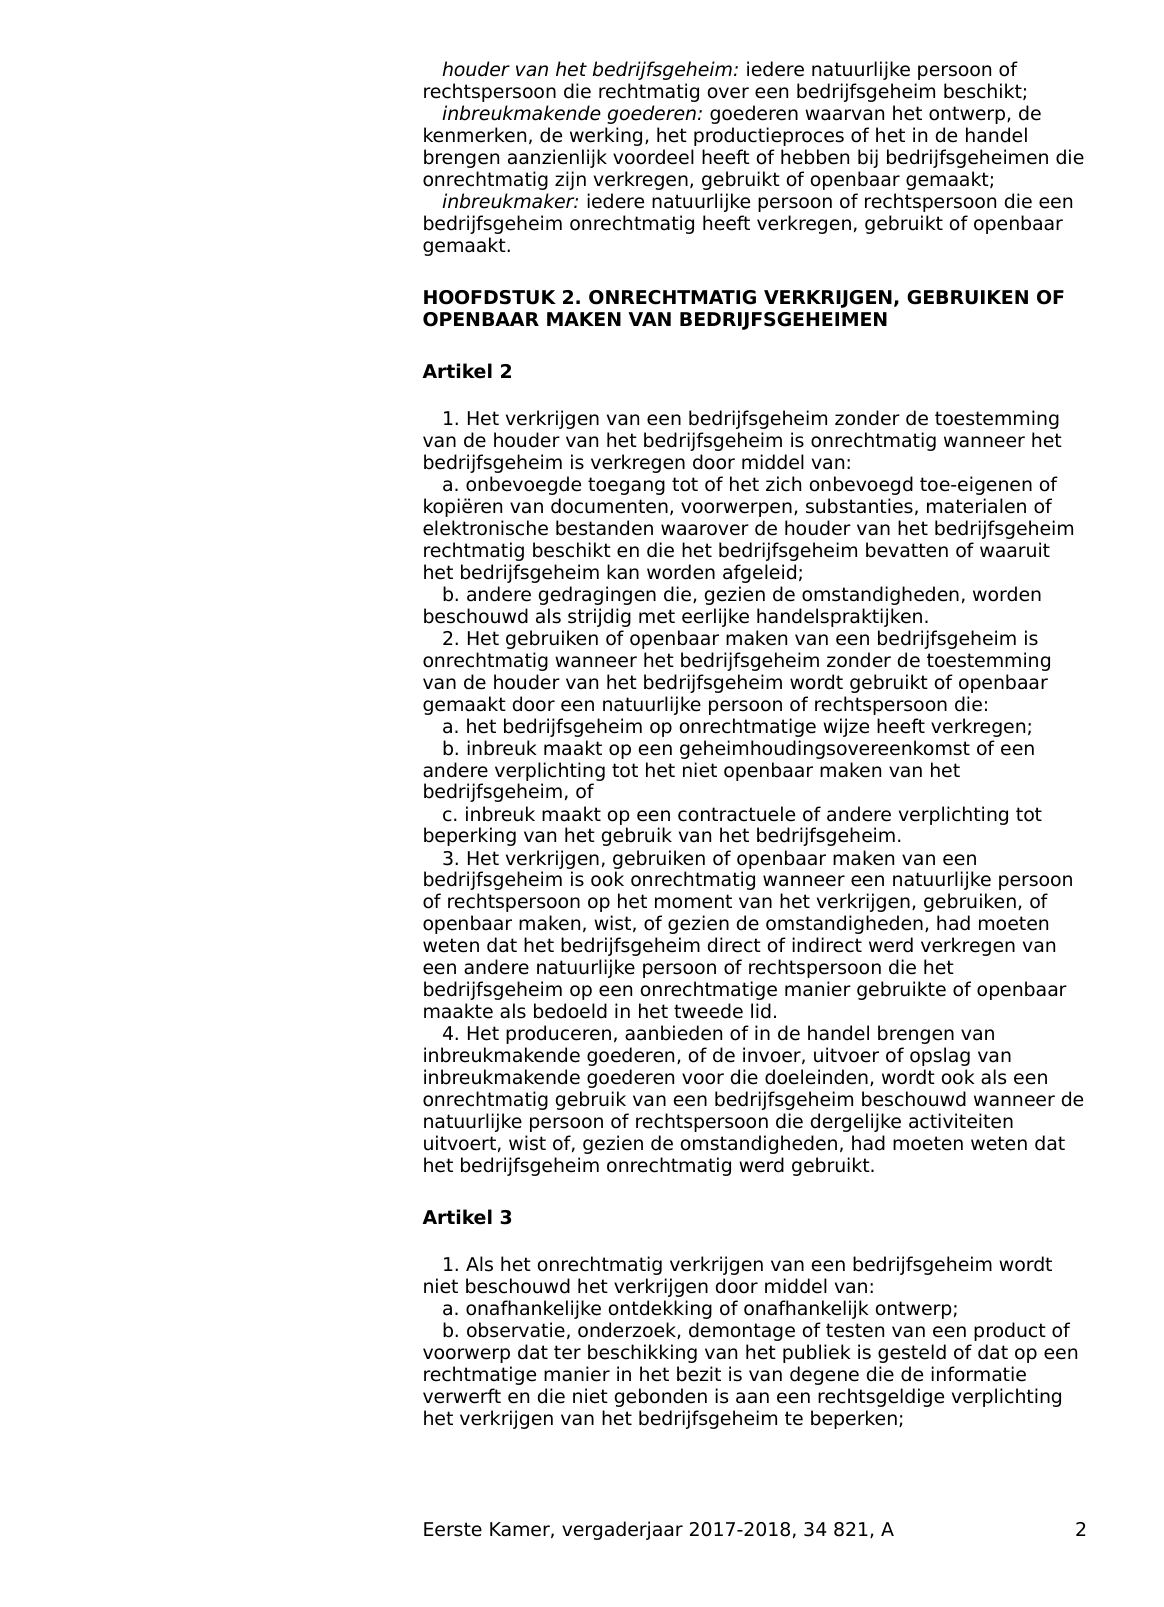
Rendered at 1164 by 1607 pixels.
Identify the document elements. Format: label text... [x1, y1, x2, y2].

text 1. Het verkrijgen van een bedrijfsgeheim zonder de toestemming van de houder van het bedrijfsgeheim is onrechtmatig wanneer het bedrijfsgeheim is verkregen door middel van: [422, 408, 1087, 474]
text 3. Het verkrijgen, gebruiken of openbaar maken van een bedrijfsgeheim is ook onrechtmatig wanneer een natuurlijke persoon of rechtspersoon op het moment van het verkrijgen, gebruiken, of openbaar maken, wist, of gezien de omstandigheden, had moeten weten dat het bedrijfsgeheim direct of indirect werd verkregen van een andere natuurlijke persoon of rechtspersoon die het bedrijfsgeheim op een onrechtmatige manier gebruikte of openbaar maakte als bedoeld in het tweede lid. [422, 847, 1087, 1023]
text b. observatie, onderzoek, demontage of testen van een product of voorwerp dat ter beschikking van het publiek is gesteld of dat op een rechtmatige manier in het bezit is van degene die de informatie verwerft en die niet gebonden is aan een rechtsgeldige verplichting het verkrijgen van het bedrijfsgeheim te beperken; [422, 1320, 1087, 1430]
text a. onafhankelijke ontdekking of onafhankelijk ontwerp; [422, 1298, 1087, 1320]
subtitle Artikel 3 [422, 1207, 1087, 1229]
text b. andere gedragingen die, gezien de omstandigheden, worden beschouwd als strijdig met eerlijke handelspraktijken. [422, 584, 1087, 628]
text b. inbreuk maakt op een geheimhoudingsovereenkomst of een andere verplichting tot het niet openbaar maken van het bedrijfsgeheim, of [422, 737, 1087, 803]
text 1. Als het onrechtmatig verkrijgen van een bedrijfsgeheim wordt niet beschouwd het verkrijgen door middel van: [422, 1254, 1087, 1298]
text houder van het bedrijfsgeheim: iedere natuurlijke persoon of rechtspersoon die rechtmatig over een bedrijfsgeheim beschikt; [422, 59, 1087, 103]
text inbreukmaker: iedere natuurlijke persoon of rechtspersoon die een bedrijfsgeheim onrechtmatig heeft verkregen, gebruikt of openbaar gemaakt. [422, 191, 1087, 257]
text 2. Het gebruiken of openbaar maken van een bedrijfsgeheim is onrechtmatig wanneer het bedrijfsgeheim zonder de toestemming van de houder van het bedrijfsgeheim wordt gebruikt of openbaar gemaakt door een natuurlijke persoon of rechtspersoon die: [422, 628, 1087, 716]
text inbreukmakende goederen: goederen waarvan het ontwerp, de kenmerken, de werking, het productieproces of het in de handel brengen aanzienlijk voordeel heeft of hebben bij bedrijfsgeheimen die onrechtmatig zijn verkregen, gebruikt of openbaar gemaakt; [422, 103, 1087, 191]
text c. inbreuk maakt op een contractuele of andere verplichting tot beperking van het gebruik van het bedrijfsgeheim. [422, 803, 1087, 847]
text a. het bedrijfsgeheim op onrechtmatige wijze heeft verkregen; [422, 716, 1087, 737]
text 4. Het produceren, aanbieden of in de handel brengen van inbreukmakende goederen, of de invoer, uitvoer of opslag van inbreukmakende goederen voor die doeleinden, wordt ook als een onrechtmatig gebruik van een bedrijfsgeheim beschouwd wanneer de natuurlijke persoon of rechtspersoon die dergelijke activiteiten uitvoert, wist of, gezien de omstandigheden, had moeten weten dat het bedrijfsgeheim onrechtmatig werd gebruikt. [422, 1023, 1087, 1177]
text a. onbevoegde toegang tot of het zich onbevoegd toe-eigenen of kopiëren van documenten, voorwerpen, substanties, materialen of elektronische bestanden waarover de houder van het bedrijfsgeheim rechtmatig beschikt en die het bedrijfsgeheim bevatten of waaruit het bedrijfsgeheim kan worden afgeleid; [422, 474, 1087, 584]
subtitle Artikel 2 [422, 361, 1087, 383]
subtitle HOOFDSTUK 2. ONRECHTMATIG VERKRIJGEN, GEBRUIKEN OF OPENBAAR MAKEN VAN BEDRIJFSGEHEIMEN [422, 287, 1087, 331]
